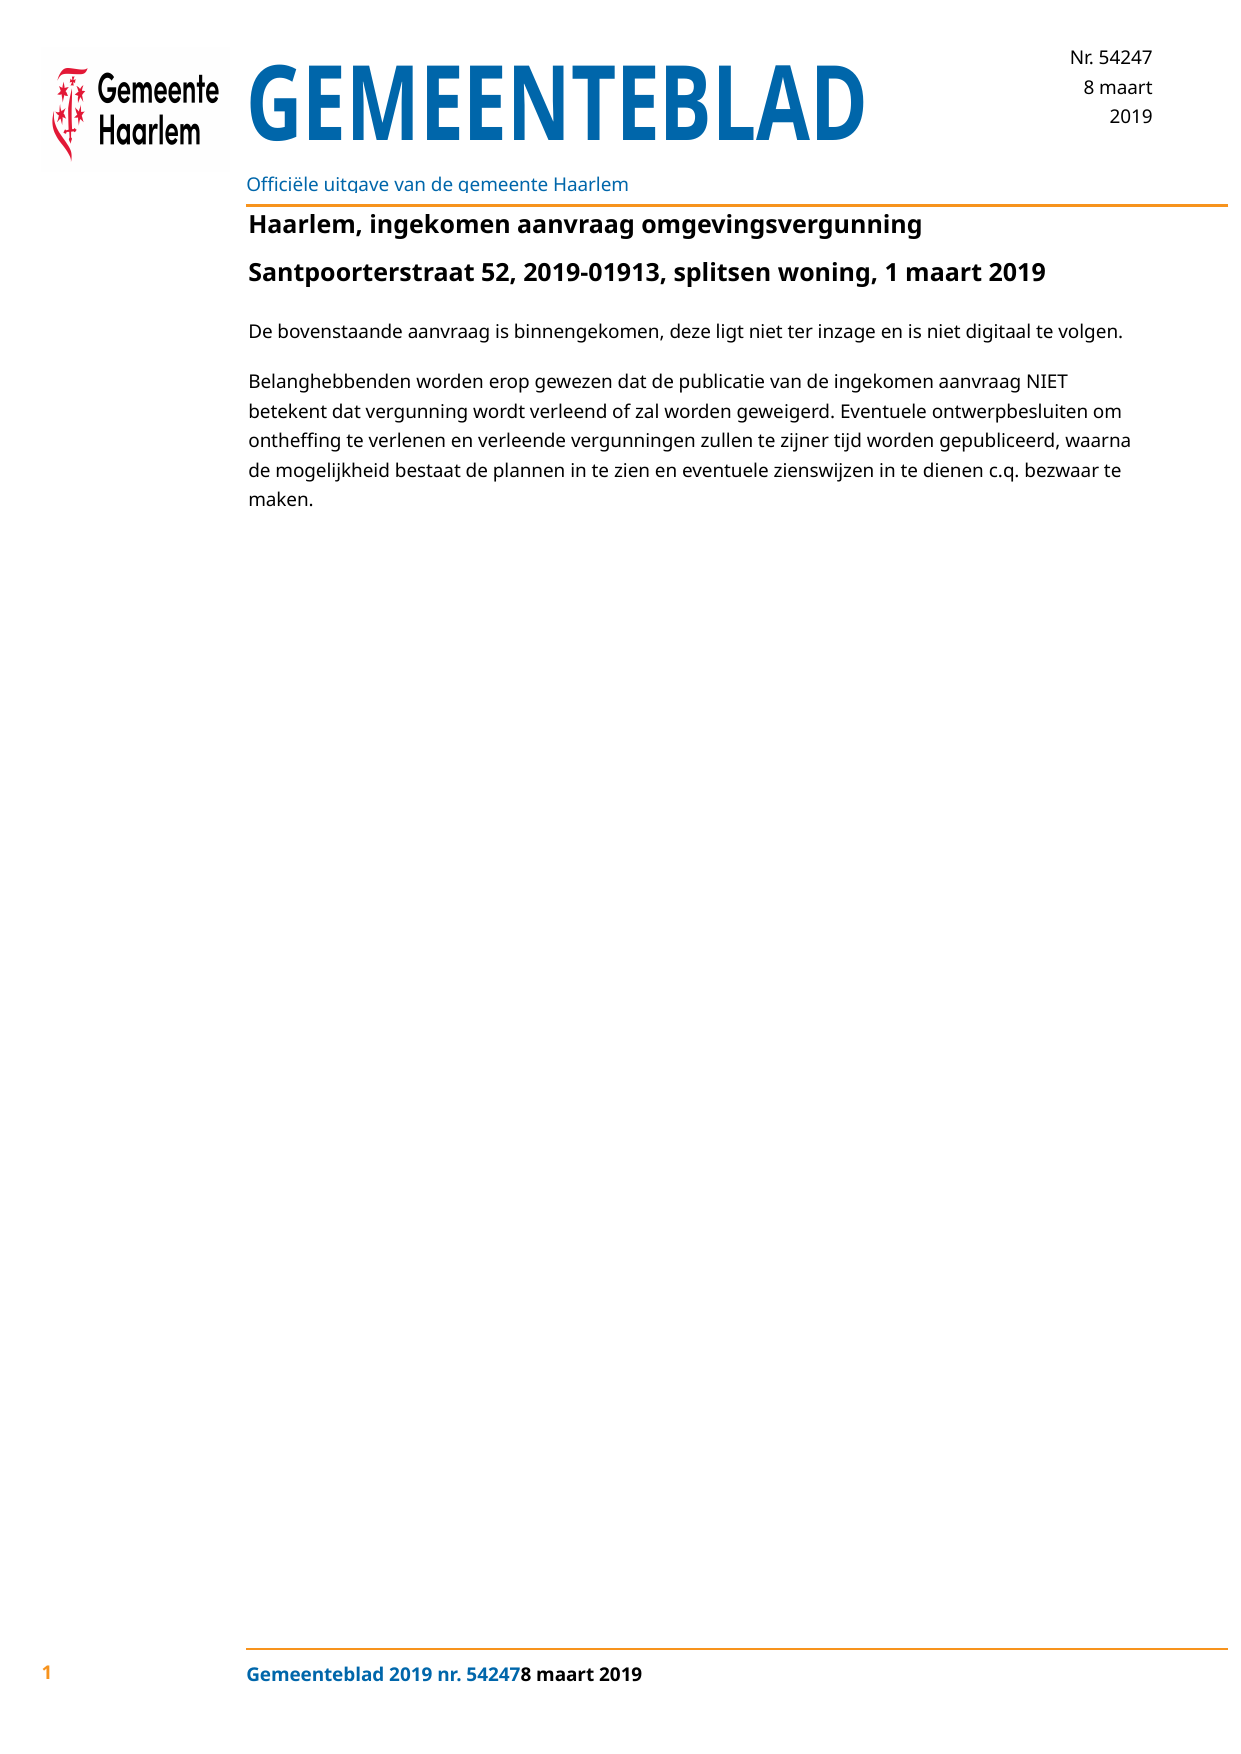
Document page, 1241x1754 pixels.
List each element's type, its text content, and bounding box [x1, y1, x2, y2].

picture [41, 47, 231, 172]
text De bovenstaande aanvraag is binnengekomen, deze ligt niet ter inzage en is niet digitaal te volgen. [248, 318, 1152, 344]
text Belanghebbenden worden erop gewezen dat de publicatie van de ingekomen aanvraag NIET betekent dat vergunning wordt verleend of zal worden geweigerd. Eventuele ontwerpbesluiten om ontheffing te verlenen en verleende vergunningen zullen te zijner tijd worden gepubliceerd, waarna de mogelijkheid bestaat de plannen in te zien en eventuele zienswijzen in te dienen c.q. bezwaar te maken. [248, 368, 1152, 512]
text Haarlem, ingekomen aanvraag omgevingsvergunning Santpoorterstraat 52, 2019-01913, splitsen woning, 1 maart 2019 [248, 207, 1152, 288]
